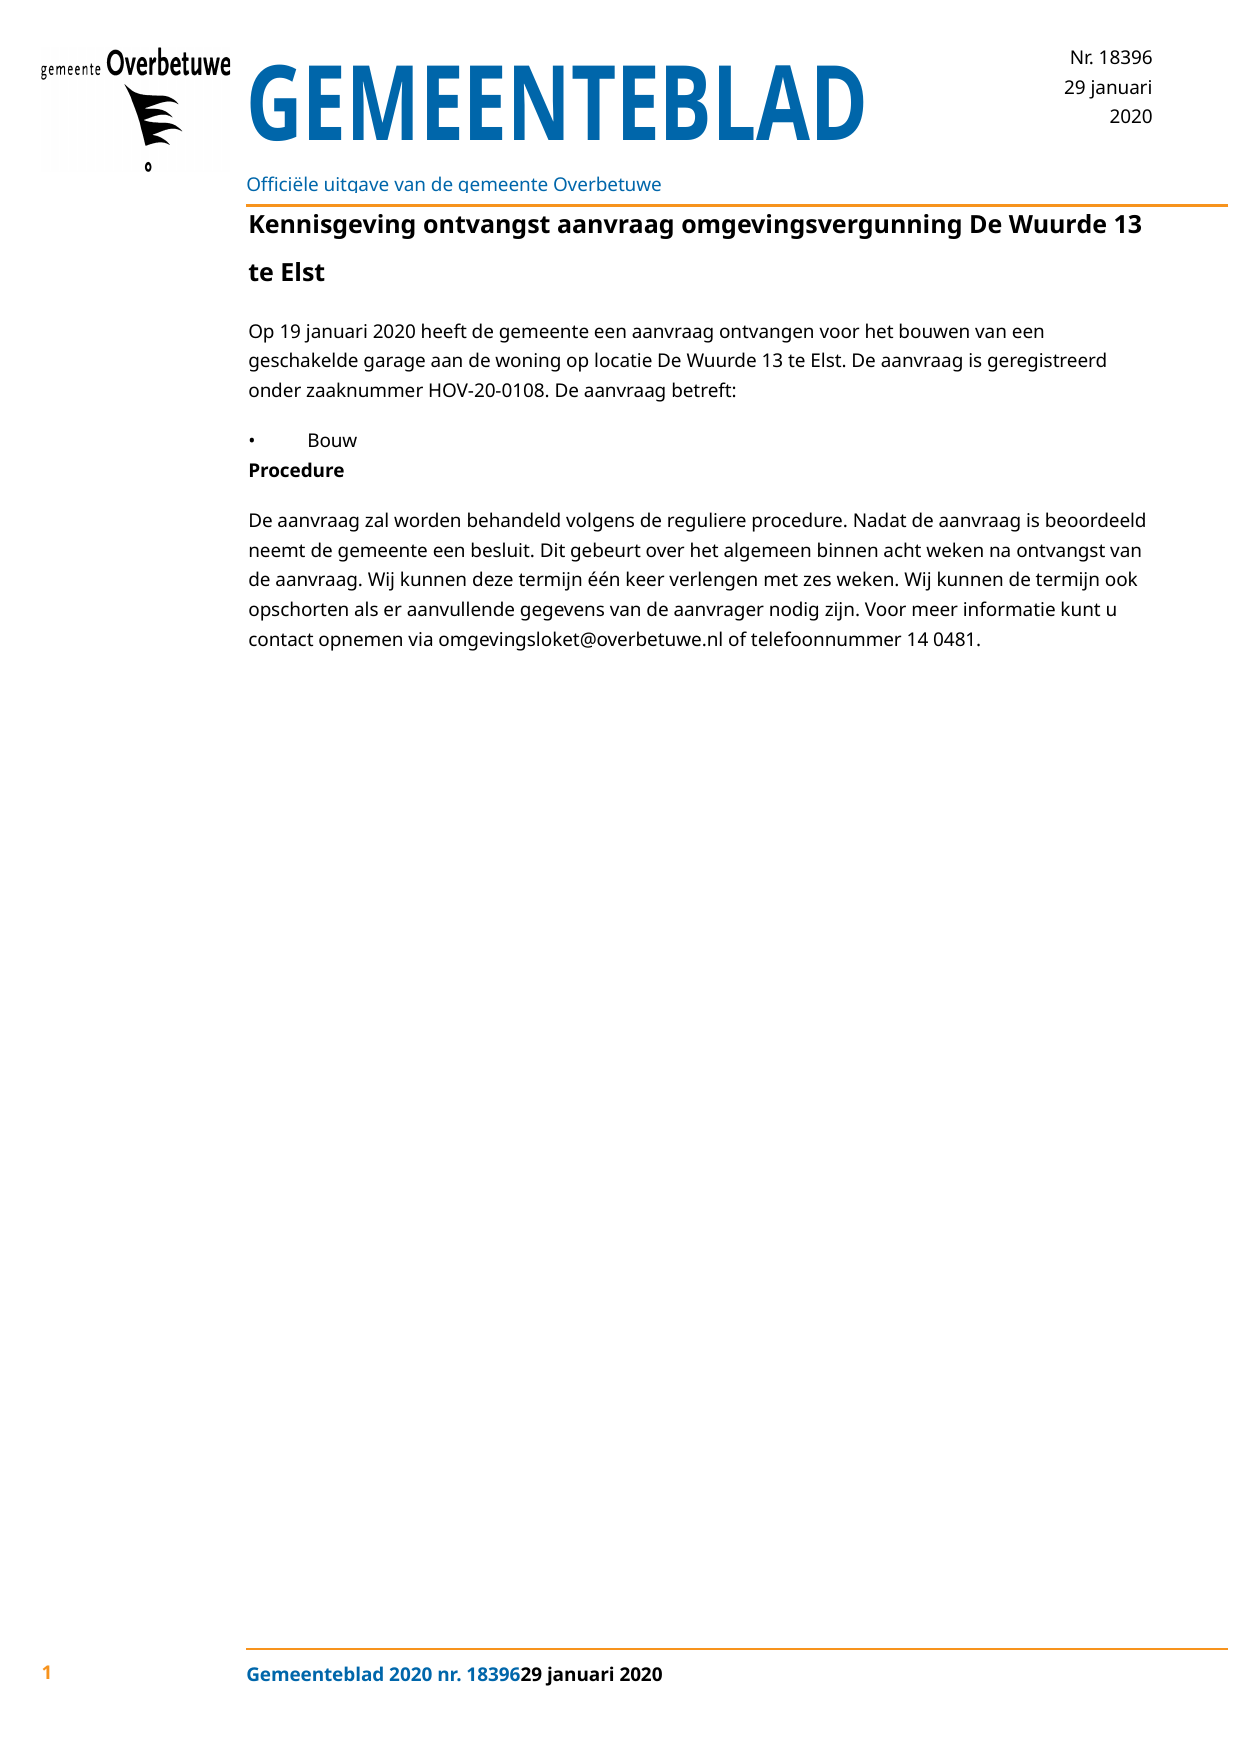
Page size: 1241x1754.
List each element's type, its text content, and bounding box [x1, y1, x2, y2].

picture [41, 47, 231, 172]
text Op 19 januari 2020 heeft de gemeente een aanvraag ontvangen voor het bouwen van een geschakelde garage aan de woning op locatie De Wuurde 13 te Elst. De aanvraag is geregistreerd onder zaaknummer HOV-20-0108. De aanvraag betreft: [248, 318, 1152, 403]
text Procedure [248, 457, 1152, 483]
text De aanvraag zal worden behandeld volgens de reguliere procedure. Nadat de aanvraag is beoordeeld neemt de gemeente een besluit. Dit gebeurt over het algemeen binnen acht weken na ontvangst van de aanvraag. Wij kunnen deze termijn één keer verlengen met zes weken. Wij kunnen de termijn ook opschorten als er aanvullende gegevens van de aanvrager nodig zijn. Voor meer informatie kunt u contact opnemen via omgevingsloket@overbetuwe.nl of telefoonnummer 14 0481. [248, 507, 1152, 652]
text Kennisgeving ontvangst aanvraag omgevingsvergunning De Wuurde 13 te Elst [248, 207, 1152, 288]
list Bouw [248, 427, 1152, 453]
